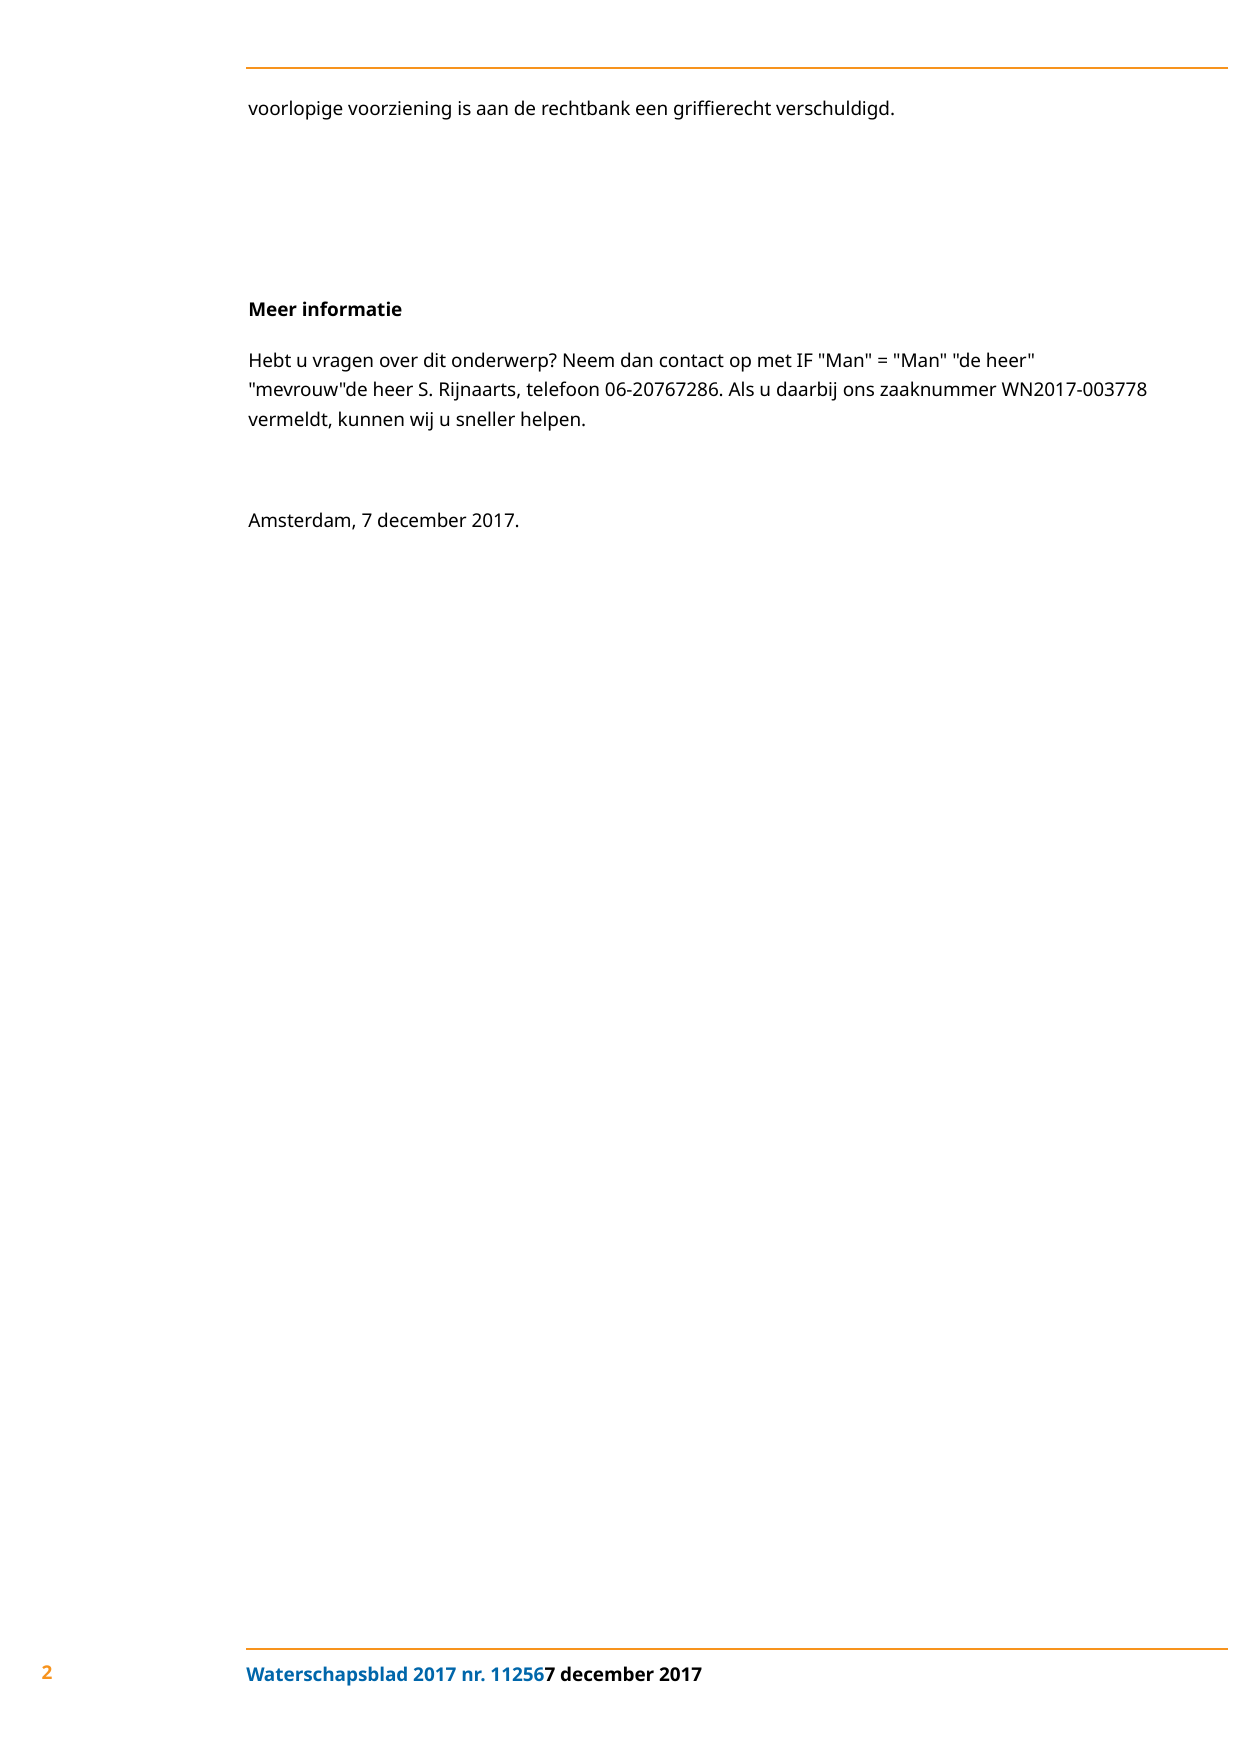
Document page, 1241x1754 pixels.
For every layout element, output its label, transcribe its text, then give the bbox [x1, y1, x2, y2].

text Hebt u vragen over dit onderwerp? Neem dan contact op met IF "Man" = "Man" "de heer" "mevrouw"de heer S. Rijnaarts, telefoon 06-20767286. Als u daarbij ons zaaknummer WN2017-003778 vermeldt, kunnen wij u sneller helpen. [248, 347, 1152, 432]
text voorlopige voorziening is aan de rechtbank een griffierecht verschuldigd. [248, 95, 1152, 121]
picture [41, 47, 231, 172]
text Amsterdam, 7 december 2017. [248, 507, 1152, 533]
text Meer informatie [248, 296, 1152, 322]
